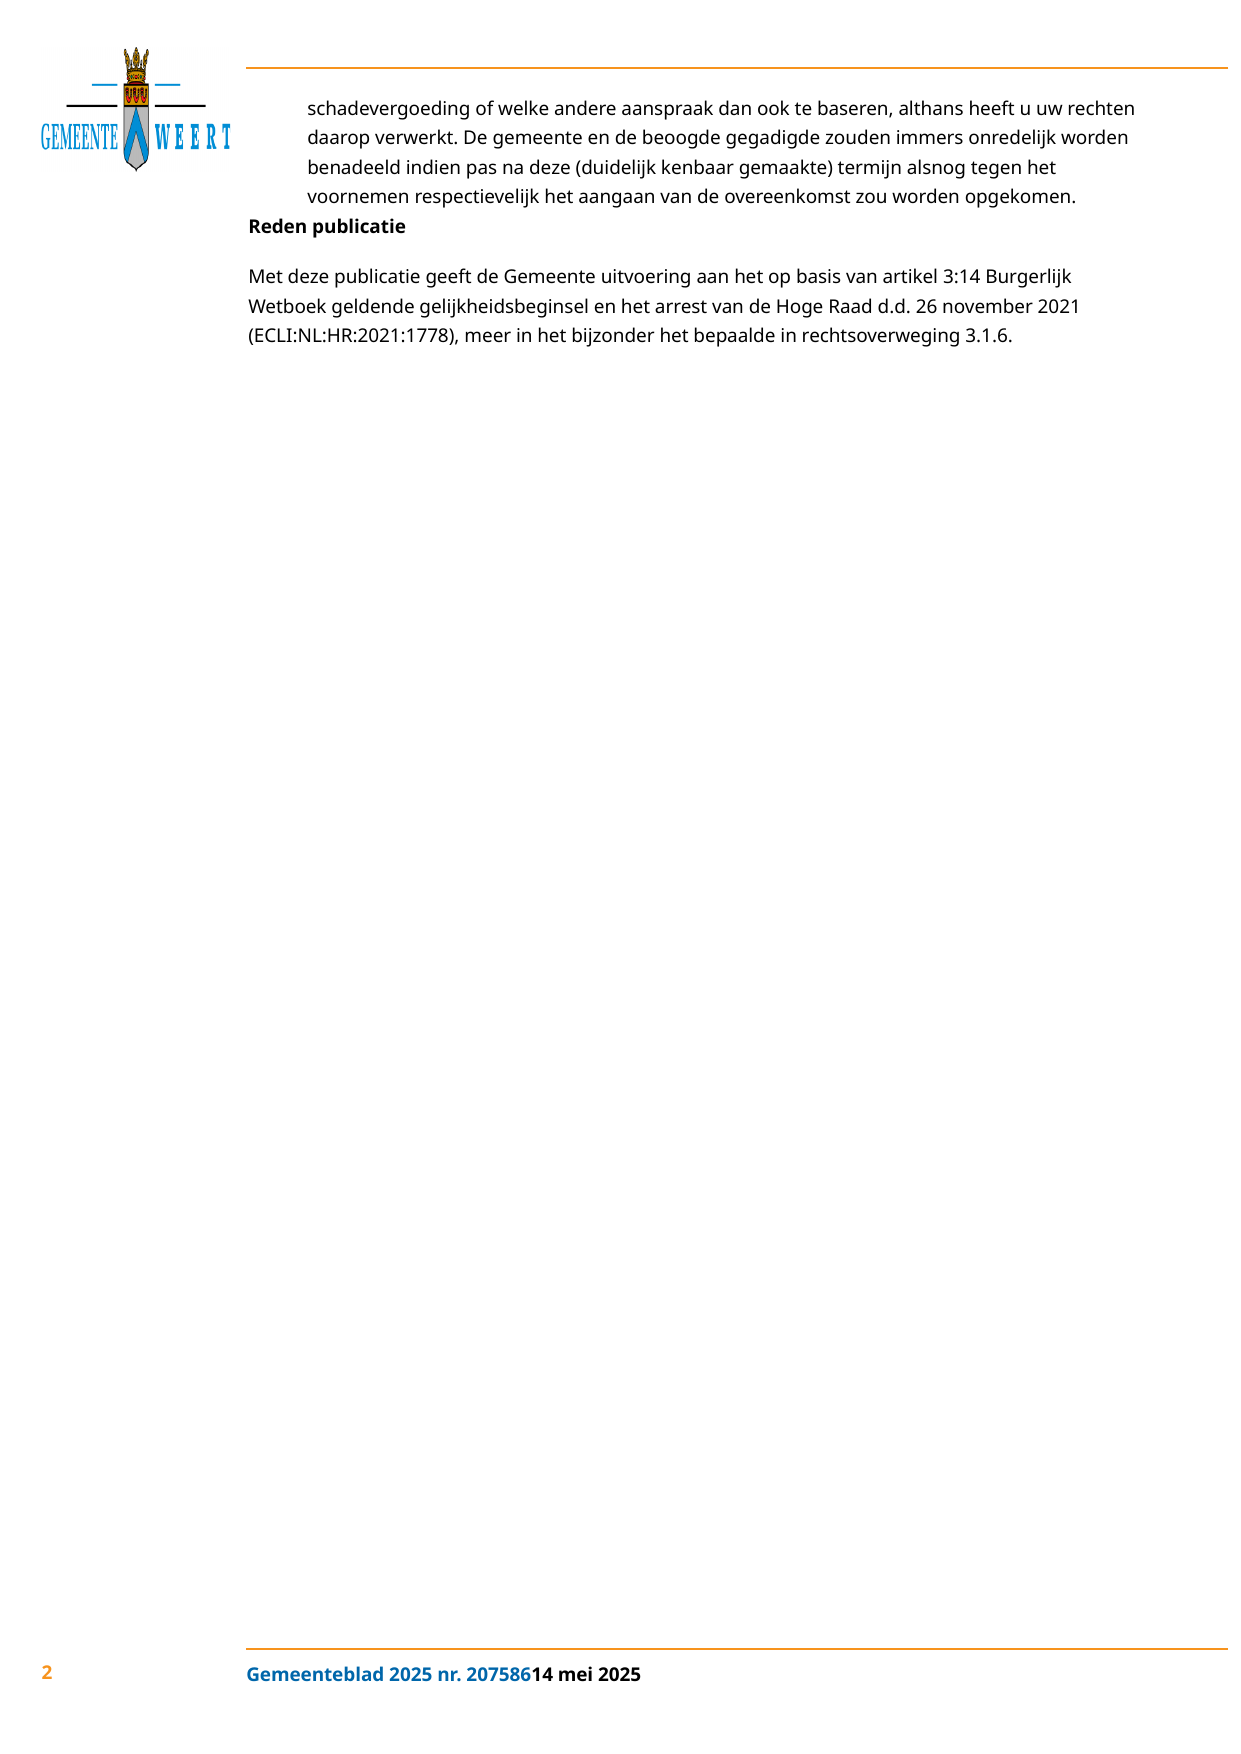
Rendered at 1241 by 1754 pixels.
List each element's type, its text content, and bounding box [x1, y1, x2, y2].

text Met deze publicatie geeft de Gemeente uitvoering aan het op basis van artikel 3:14 Burgerlijk Wetboek geldende gelijkheidsbeginsel en het arrest van de Hoge Raad d.d. 26 november 2021 (ECLI:NL:HR:2021:1778), meer in het bijzonder het bepaalde in rechtsoverweging 3.1.6. [248, 263, 1152, 348]
text Reden publicatie [248, 213, 1152, 239]
list schadevergoeding of welke andere aanspraak dan ook te baseren, althans heeft u uw rechten daarop verwerkt. De gemeente en de beoogde gegadigde zouden immers onredelijk worden benadeeld indien pas na deze (duidelijk kenbaar gemaakte) termijn alsnog tegen het voornemen respectievelijk het aangaan van de overeenkomst zou worden opgekomen. [248, 95, 1152, 209]
picture [41, 47, 231, 172]
